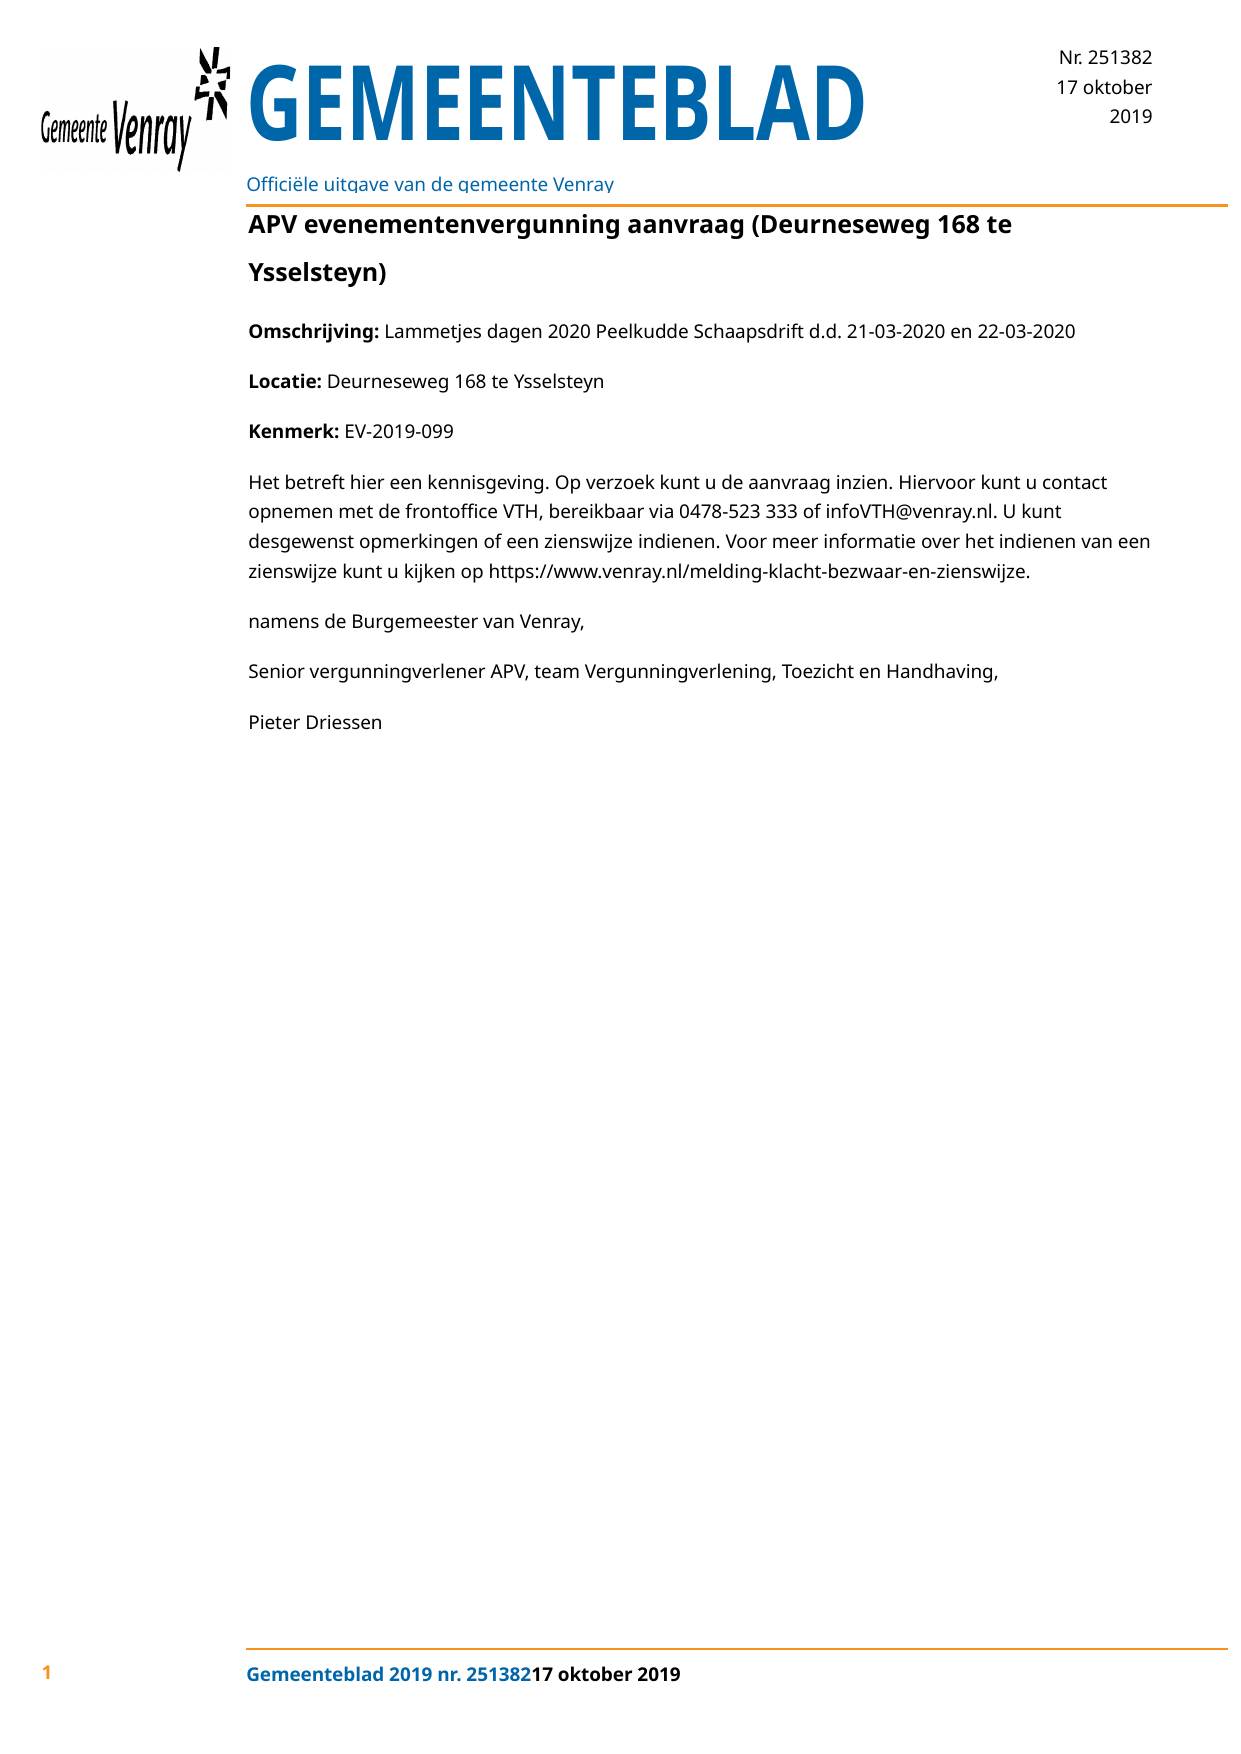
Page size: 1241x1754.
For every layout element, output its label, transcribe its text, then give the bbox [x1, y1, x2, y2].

text APV evenementenvergunning aanvraag (Deurneseweg 168 te Ysselsteyn) [248, 207, 1152, 288]
text Senior vergunningverlener APV, team Vergunningverlening, Toezicht en Handhaving, [248, 659, 1152, 684]
picture [41, 47, 231, 172]
text Omschrijving: Lammetjes dagen 2020 Peelkudde Schaapsdrift d.d. 21-03-2020 en 22-03-2020 [248, 318, 1152, 344]
text namens de Burgemeester van Venray, [248, 608, 1152, 634]
text Kenmerk: EV-2019-099 [248, 419, 1152, 444]
text Het betreft hier een kennisgeving. Op verzoek kunt u de aanvraag inzien. Hiervoor kunt u contact opnemen met de frontoffice VTH, bereikbaar via 0478-523 333 of infoVTH@venray.nl. U kunt desgewenst opmerkingen of een zienswijze indienen. Voor meer informatie over het indienen van een zienswijze kunt u kijken op https://www.venray.nl/melding-klacht-bezwaar-en-zienswijze. [248, 469, 1152, 584]
text Locatie: Deurneseweg 168 te Ysselsteyn [248, 368, 1152, 394]
text Pieter Driessen [248, 709, 1152, 735]
